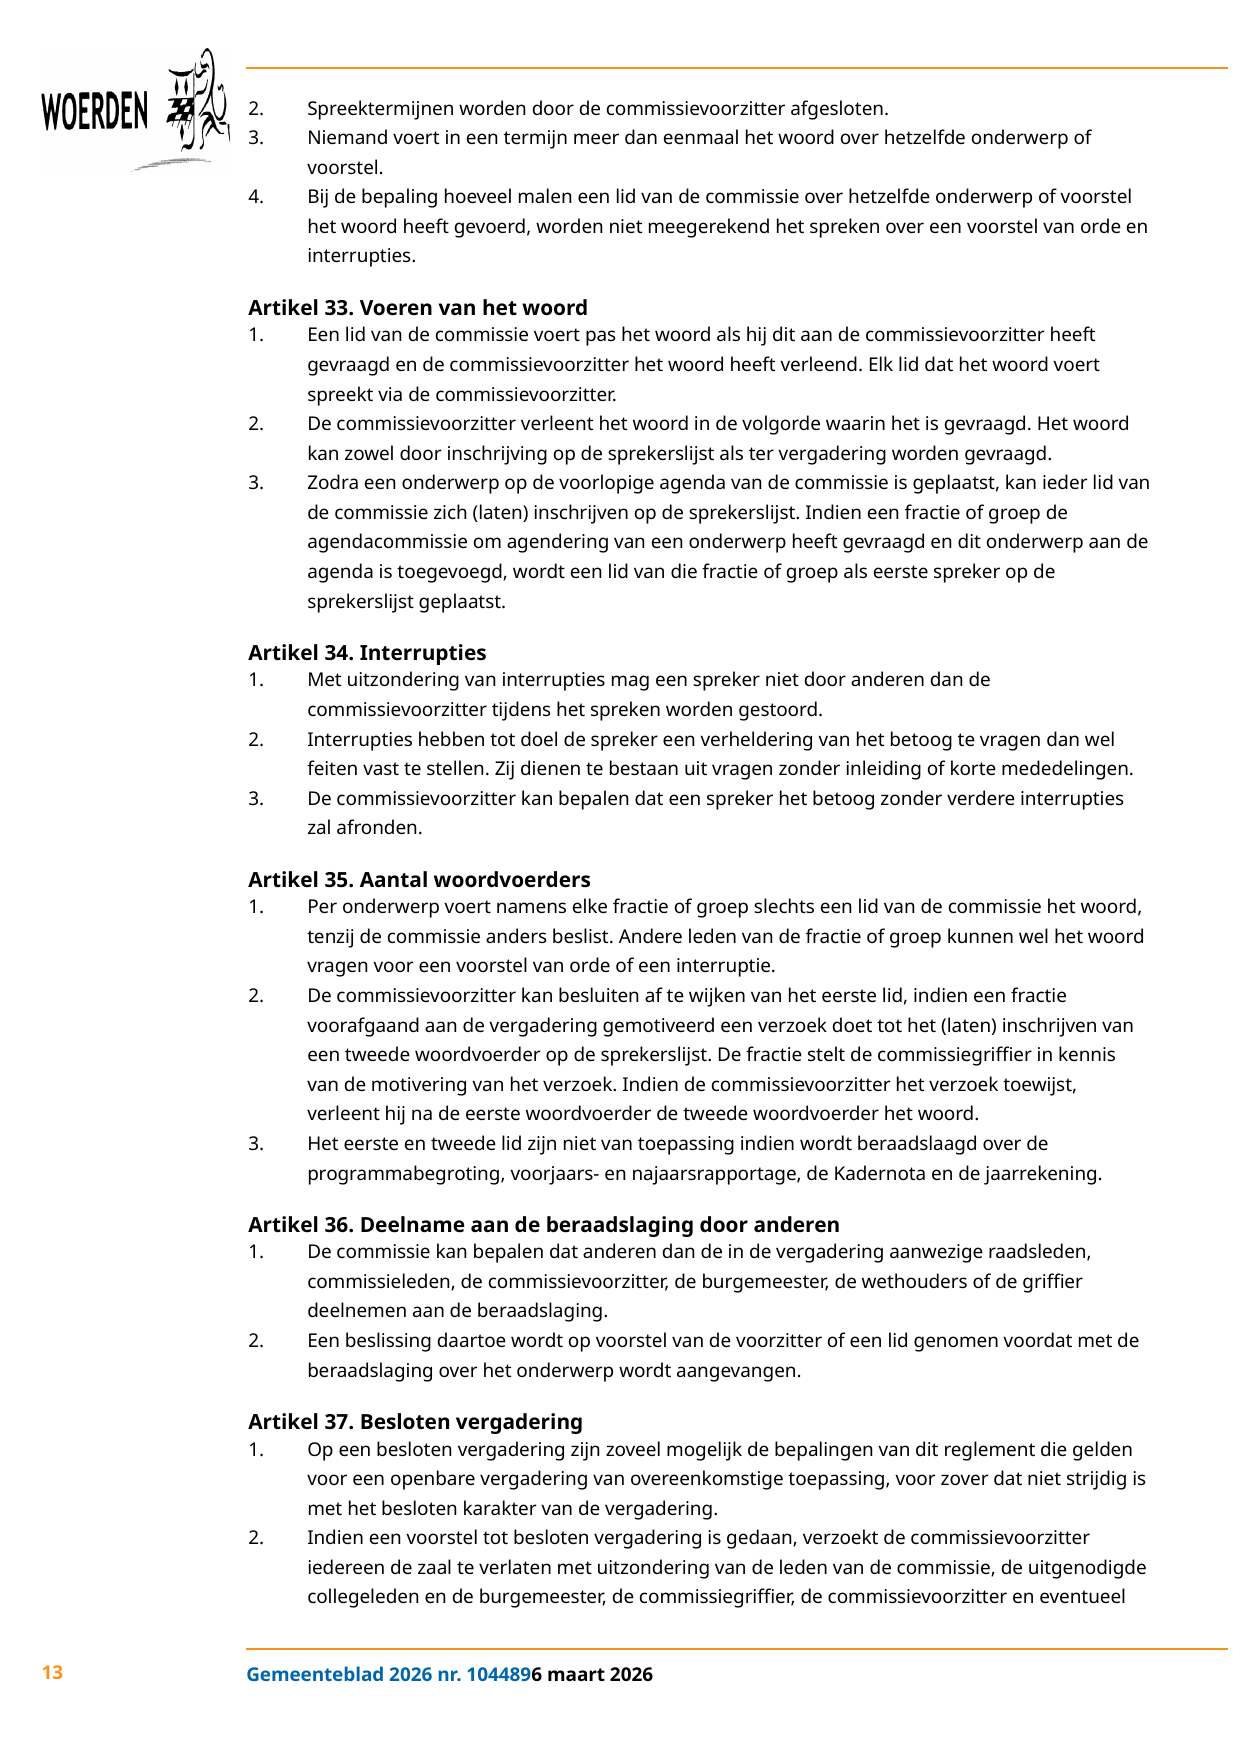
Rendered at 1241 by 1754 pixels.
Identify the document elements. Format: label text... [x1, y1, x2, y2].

list Een lid van de commissie voert pas het woord als hij dit aan de commissievoorzitter heeft gevraagd en de commissievoorzitter het woord heeft verleend. Elk lid dat het woord voert spreekt via de commissievoorzitter. [248, 322, 1152, 406]
list Per onderwerp voert namens elke fractie of groep slechts een lid van de commissie het woord, tenzij de commissie anders beslist. Andere leden van de fractie of groep kunnen wel het woord vragen voor een voorstel van orde of een interruptie. [248, 893, 1152, 978]
text Artikel 34. Interrupties [248, 638, 1152, 667]
picture [41, 47, 231, 172]
list Niemand voert in een termijn meer dan eenmaal het woord over hetzelfde onderwerp of voorstel. [248, 124, 1152, 180]
text Artikel 35. Aantal woordvoerders [248, 865, 1152, 893]
list Zodra een onderwerp op de voorlopige agenda van de commissie is geplaatst, kan ieder lid van de commissie zich (laten) inschrijven op de sprekerslijst. Indien een fractie of groep de agendacommissie om agendering van een onderwerp heeft gevraagd en dit onderwerp aan de agenda is toegevoegd, wordt een lid van die fractie of groep als eerste spreker op de sprekerslijst geplaatst. [248, 469, 1152, 613]
list Bij de bepaling hoeveel malen een lid van de commissie over hetzelfde onderwerp of voorstel het woord heeft gevoerd, worden niet meegerekend het spreken over een voorstel van orde en interrupties. [248, 183, 1152, 268]
list Op een besloten vergadering zijn zoveel mogelijk de bepalingen van dit reglement die gelden voor een openbare vergadering van overeenkomstige toepassing, voor zover dat niet strijdig is met het besloten karakter van de vergadering. [248, 1436, 1152, 1521]
list Een beslissing daartoe wordt op voorstel van de voorzitter of een lid genomen voordat met de beraadslaging over het onderwerp wordt aangevangen. [248, 1327, 1152, 1383]
list De commissievoorzitter kan bepalen dat een spreker het betoog zonder verdere interrupties zal afronden. [248, 785, 1152, 840]
list Indien een voorstel tot besloten vergadering is gedaan, verzoekt de commissievoorzitter iedereen de zaal te verlaten met uitzondering van de leden van de commissie, de uitgenodigde collegeleden en de burgemeester, de commissiegriffier, de commissievoorzitter en eventueel [248, 1524, 1152, 1609]
list De commissie kan bepalen dat anderen dan de in de vergadering aanwezige raadsleden, commissieleden, de commissievoorzitter, de burgemeester, de wethouders of de griffier deelnemen aan de beraadslaging. [248, 1238, 1152, 1323]
text Artikel 33. Voeren van het woord [248, 293, 1152, 322]
list De commissievoorzitter verleent het woord in de volgorde waarin het is gevraagd. Het woord kan zowel door inschrijving op de sprekerslijst als ter vergadering worden gevraagd. [248, 410, 1152, 466]
text Artikel 37. Besloten vergadering [248, 1407, 1152, 1436]
text Artikel 36. Deelname aan de beraadslaging door anderen [248, 1210, 1152, 1238]
list Met uitzondering van interrupties mag een spreker niet door anderen dan de commissievoorzitter tijdens het spreken worden gestoord. [248, 667, 1152, 722]
list De commissievoorzitter kan besluiten af te wijken van het eerste lid, indien een fractie voorafgaand aan de vergadering gemotiveerd een verzoek doet tot het (laten) inschrijven van een tweede woordvoerder op de sprekerslijst. De fractie stelt de commissiegriffier in kennis van de motivering van het verzoek. Indien de commissievoorzitter het verzoek toewijst, verleent hij na de eerste woordvoerder de tweede woordvoerder het woord. [248, 982, 1152, 1126]
list Het eerste en tweede lid zijn niet van toepassing indien wordt beraadslaagd over de programmabegroting, voorjaars- en najaarsrapportage, de Kadernota en de jaarrekening. [248, 1130, 1152, 1185]
list Spreektermijnen worden door de commissievoorzitter afgesloten. [248, 95, 1152, 121]
list Interrupties hebben tot doel de spreker een verheldering van het betoog te vragen dan wel feiten vast te stellen. Zij dienen te bestaan uit vragen zonder inleiding of korte mededelingen. [248, 726, 1152, 781]
